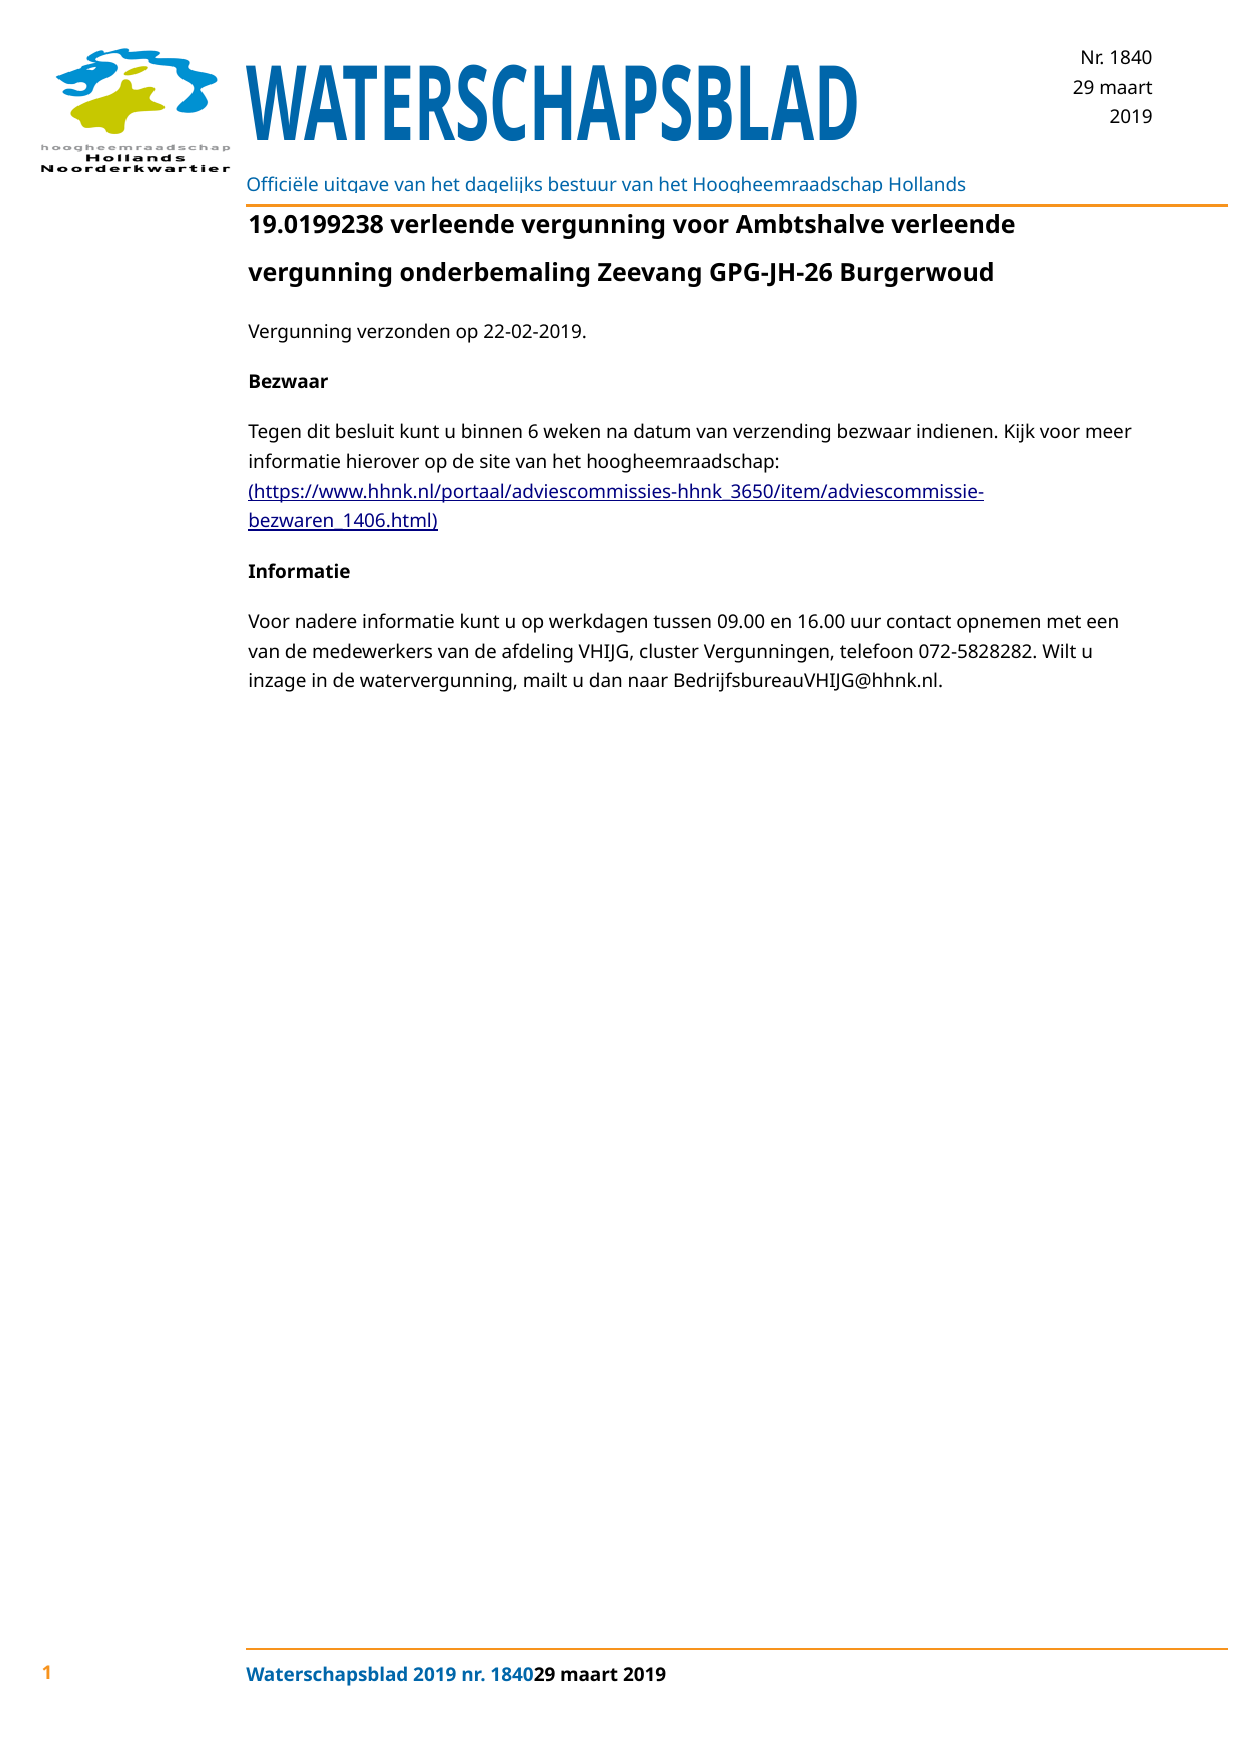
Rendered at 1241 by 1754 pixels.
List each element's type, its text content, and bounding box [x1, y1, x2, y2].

text Voor nadere informatie kunt u op werkdagen tussen 09.00 en 16.00 uur contact opnemen met een van de medewerkers van de afdeling VHIJG, cluster Vergunningen, telefoon 072-5828282. Wilt u inzage in de watervergunning, mailt u dan naar BedrijfsbureauVHIJG@hhnk.nl. [248, 608, 1152, 693]
text Vergunning verzonden op 22-02-2019. [248, 318, 1152, 344]
text Informatie [248, 558, 1152, 584]
picture [41, 47, 231, 172]
text 19.0199238 verleende vergunning voor Ambtshalve verleende vergunning onderbemaling Zeevang GPG-JH-26 Burgerwoud [248, 207, 1152, 288]
text Tegen dit besluit kunt u binnen 6 weken na datum van verzending bezwaar indienen. Kijk voor meer informatie hierover op de site van het hoogheemraadschap: (https://www.hhnk.nl/portaal/adviescommissies-hhnk_3650/item/adviescommissie-bezwaren_1406.html) [248, 419, 1152, 533]
text Bezwaar [248, 368, 1152, 394]
